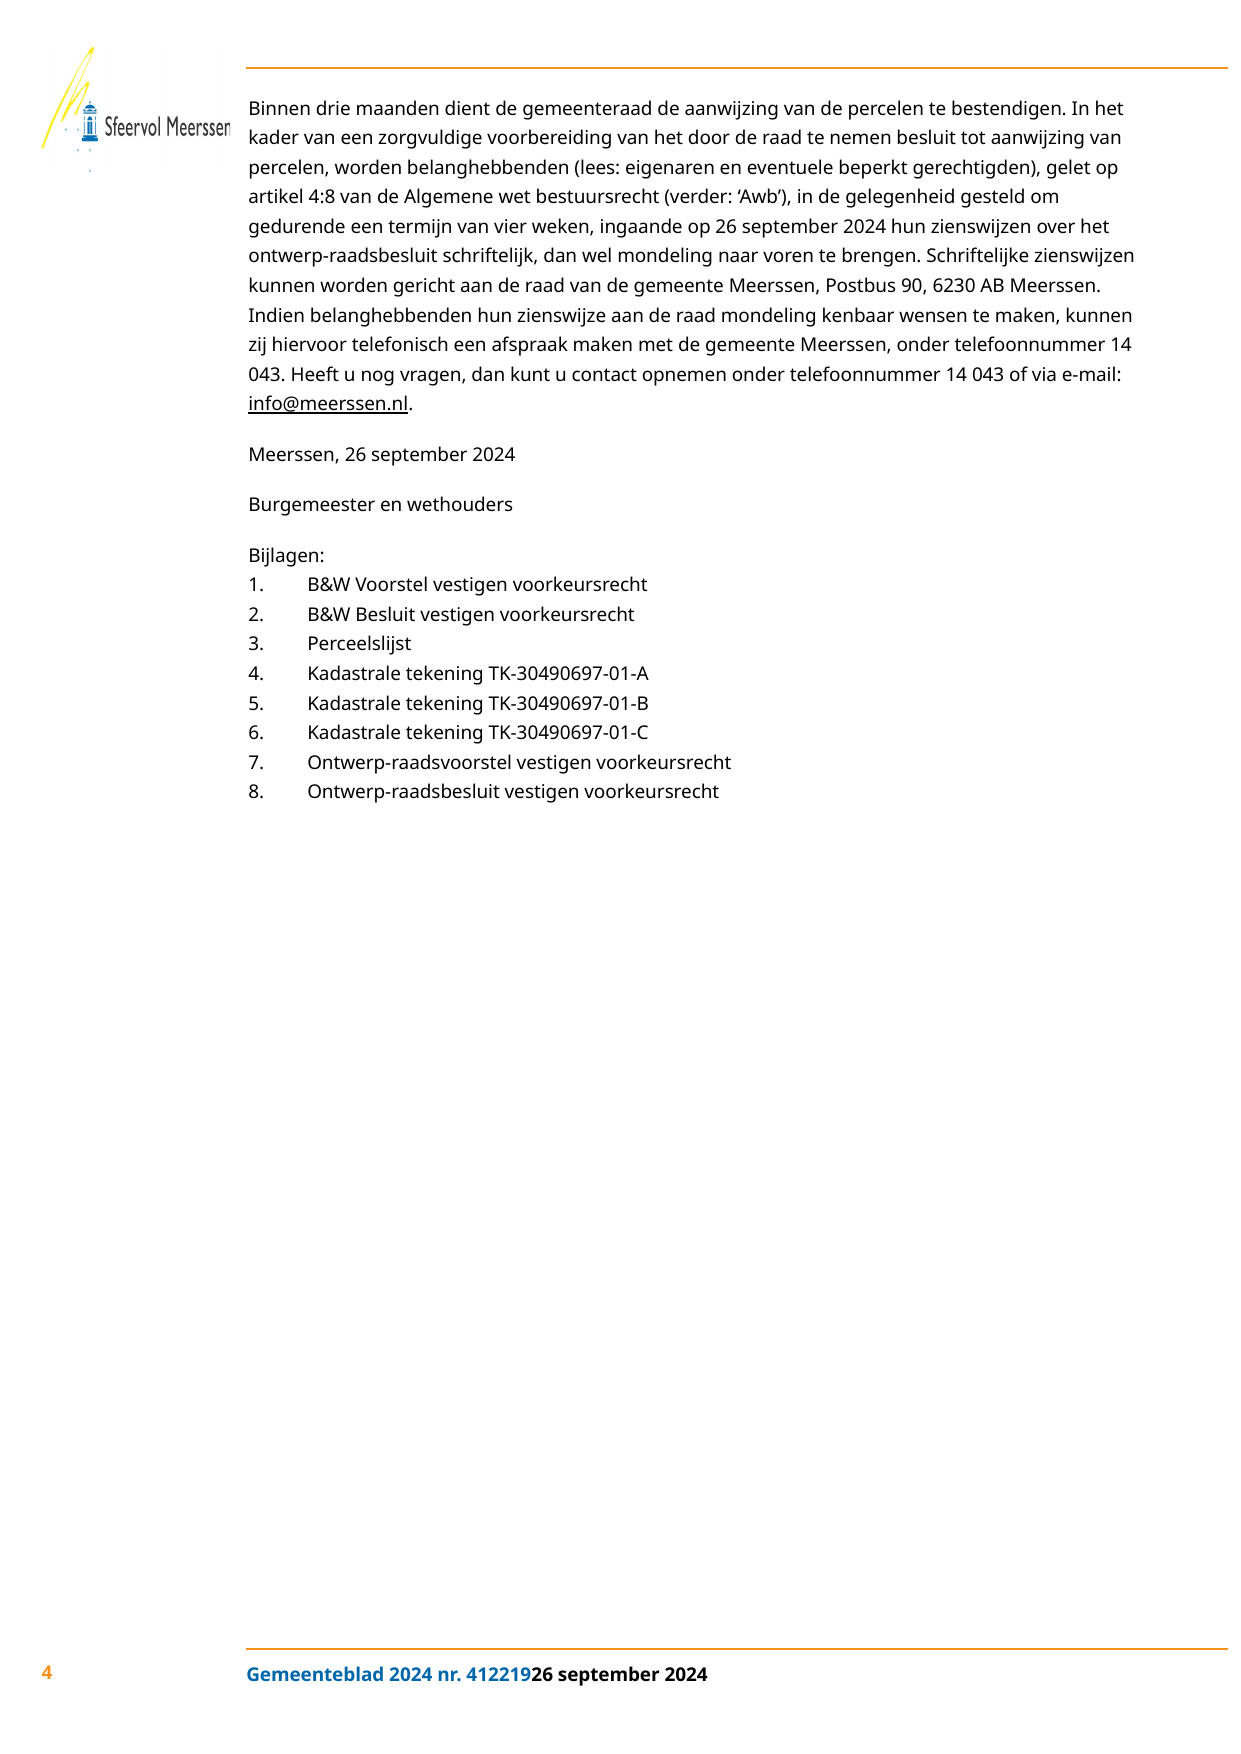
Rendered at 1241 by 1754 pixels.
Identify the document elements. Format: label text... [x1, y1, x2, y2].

list Ontwerp-raadsvoorstel vestigen voorkeursrecht [248, 749, 1152, 775]
list Kadastrale tekening TK-30490697-01-A [248, 660, 1152, 686]
list Kadastrale tekening TK-30490697-01-B [248, 690, 1152, 716]
text Bijlagen: [248, 542, 1152, 568]
list Ontwerp-raadsbesluit vestigen voorkeursrecht [248, 778, 1152, 804]
list B&W Voorstel vestigen voorkeursrecht [248, 571, 1152, 597]
text Meerssen, 26 september 2024 [248, 441, 1152, 467]
picture [41, 47, 231, 172]
text Binnen drie maanden dient de gemeenteraad de aanwijzing van de percelen te bestendigen. In het kader van een zorgvuldige voorbereiding van het door de raad te nemen besluit tot aanwijzing van percelen, worden belanghebbenden (lees: eigenaren en eventuele beperkt gerechtigden), gelet op artikel 4:8 van de Algemene wet bestuursrecht (verder: ‘Awb’), in de gelegenheid gesteld om gedurende een termijn van vier weken, ingaande op 26 september 2024 hun zienswijzen over het ontwerp-raadsbesluit schriftelijk, dan wel mondeling naar voren te brengen. Schriftelijke zienswijzen kunnen worden gericht aan de raad van de gemeente Meerssen, Postbus 90, 6230 AB Meerssen. Indien belanghebbenden hun zienswijze aan de raad mondeling kenbaar wensen te maken, kunnen zij hiervoor telefonisch een afspraak maken met de gemeente Meerssen, onder telefoonnummer 14 043. Heeft u nog vragen, dan kunt u contact opnemen onder telefoonnummer 14 043 of via e-mail: info@meerssen.nl. [248, 95, 1152, 416]
list B&W Besluit vestigen voorkeursrecht [248, 601, 1152, 627]
text Burgemeester en wethouders [248, 491, 1152, 517]
list Perceelslijst [248, 631, 1152, 656]
list Kadastrale tekening TK-30490697-01-C [248, 719, 1152, 745]
